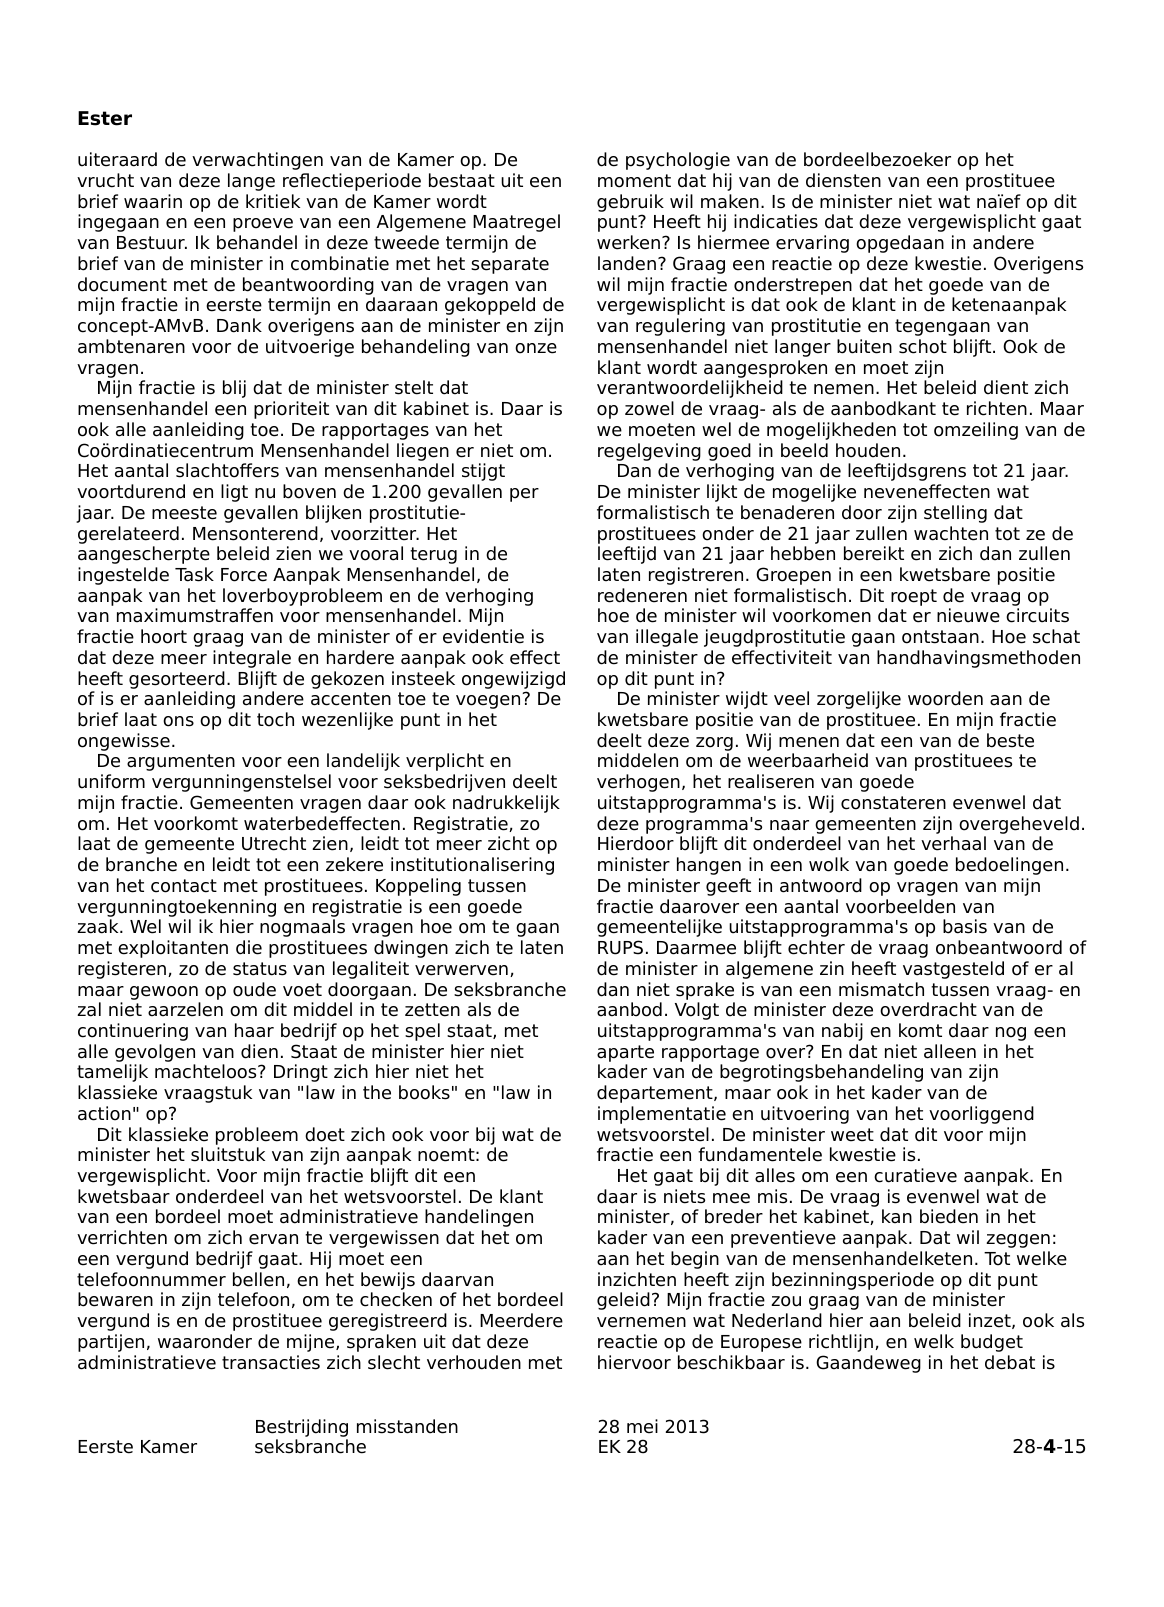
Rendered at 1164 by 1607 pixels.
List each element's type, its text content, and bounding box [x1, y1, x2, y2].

text de psychologie van de bordeelbezoeker op het moment dat hij van de diensten van een prostituee gebruik wil maken. Is de minister niet wat naïef op dit punt? Heeft hij indicaties dat deze vergewisplicht gaat werken? Is hiermee ervaring opgedaan in andere landen? Graag een reactie op deze kwestie. Overigens wil mijn fractie onderstrepen dat het goede van de vergewisplicht is dat ook de klant in de ketenaanpak van regulering van prostitutie en tegengaan van mensenhandel niet langer buiten schot blijft. Ook de klant wordt aangesproken en moet zijn verantwoordelijkheid te nemen. Het beleid dient zich op zowel de vraag- als de aanbodkant te richten. Maar we moeten wel de mogelijkheden tot omzeiling van de regelgeving goed in beeld houden. [596, 150, 1087, 461]
text Mijn fractie is blij dat de minister stelt dat mensenhandel een prioriteit van dit kabinet is. Daar is ook alle aanleiding toe. De rapportages van het Coördinatiecentrum Mensenhandel liegen er niet om. Het aantal slachtoffers van mensenhandel stijgt voortdurend en ligt nu boven de 1.200 gevallen per jaar. De meeste gevallen blijken prostitutie-gerelateerd. Mensonterend, voorzitter. Het aangescherpte beleid zien we vooral terug in de ingestelde Task Force Aanpak Mensenhandel, de aanpak van het loverboyprobleem en de verhoging van maximumstraffen voor mensenhandel. Mijn fractie hoort graag van de minister of er evidentie is dat deze meer integrale en hardere aanpak ook effect heeft gesorteerd. Blijft de gekozen insteek ongewijzigd of is er aanleiding andere accenten toe te voegen? De brief laat ons op dit toch wezenlijke punt in het ongewisse. [77, 378, 567, 751]
text De minister wijdt veel zorgelijke woorden aan de kwetsbare positie van de prostituee. En mijn fractie deelt deze zorg. Wij menen dat een van de beste middelen om de weerbaarheid van prostituees te verhogen, het realiseren van goede uitstapprogramma's is. Wij constateren evenwel dat deze programma's naar gemeenten zijn overgeheveld. Hierdoor blijft dit onderdeel van het verhaal van de minister hangen in een wolk van goede bedoelingen. De minister geeft in antwoord op vragen van mijn fractie daarover een aantal voorbeelden van gemeentelijke uitstapprogramma's op basis van de RUPS. Daarmee blijft echter de vraag onbeantwoord of de minister in algemene zin heeft vastgesteld of er al dan niet sprake is van een mismatch tussen vraag- en aanbod. Volgt de minister deze overdracht van de uitstapprogramma's van nabij en komt daar nog een aparte rapportage over? En dat niet alleen in het kader van de begrotingsbehandeling van zijn departement, maar ook in het kader van de implementatie en uitvoering van het voorliggend wetsvoorstel. De minister weet dat dit voor mijn fractie een fundamentele kwestie is. [596, 689, 1087, 1166]
text Het gaat bij dit alles om een curatieve aanpak. En daar is niets mee mis. De vraag is evenwel wat de minister, of breder het kabinet, kan bieden in het kader van een preventieve aanpak. Dat wil zeggen: aan het begin van de mensenhandelketen. Tot welke inzichten heeft zijn bezinningsperiode op dit punt geleid? Mijn fractie zou graag van de minister vernemen wat Nederland hier aan beleid inzet, ook als reactie op de Europese richtlijn, en welk budget hiervoor beschikbaar is. Gaandeweg in het debat is [596, 1166, 1087, 1373]
text uiteraard de verwachtingen van de Kamer op. De vrucht van deze lange reflectieperiode bestaat uit een brief waarin op de kritiek van de Kamer wordt ingegaan en een proeve van een Algemene Maatregel van Bestuur. Ik behandel in deze tweede termijn de brief van de minister in combinatie met het separate document met de beantwoording van de vragen van mijn fractie in eerste termijn en daaraan gekoppeld de concept-AMvB. Dank overigens aan de minister en zijn ambtenaren voor de uitvoerige behandeling van onze vragen. [77, 150, 567, 378]
text Dan de verhoging van de leeftijdsgrens tot 21 jaar. De minister lijkt de mogelijke neveneffecten wat formalistisch te benaderen door zijn stelling dat prostituees onder de 21 jaar zullen wachten tot ze de leeftijd van 21 jaar hebben bereikt en zich dan zullen laten registreren. Groepen in een kwetsbare positie redeneren niet formalistisch. Dit roept de vraag op hoe de minister wil voorkomen dat er nieuwe circuits van illegale jeugdprostitutie gaan ontstaan. Hoe schat de minister de effectiviteit van handhavingsmethoden op dit punt in? [596, 461, 1087, 689]
text Dit klassieke probleem doet zich ook voor bij wat de minister het sluitstuk van zijn aanpak noemt: de vergewisplicht. Voor mijn fractie blijft dit een kwetsbaar onderdeel van het wetsvoorstel. De klant van een bordeel moet administratieve handelingen verrichten om zich ervan te vergewissen dat het om een vergund bedrijf gaat. Hij moet een telefoonnummer bellen, en het bewijs daarvan bewaren in zijn telefoon, om te checken of het bordeel vergund is en de prostituee geregistreerd is. Meerdere partijen, waaronder de mijne, spraken uit dat deze administratieve transacties zich slecht verhouden met [77, 1124, 567, 1373]
text De argumenten voor een landelijk verplicht en uniform vergunningenstelsel voor seksbedrijven deelt mijn fractie. Gemeenten vragen daar ook nadrukkelijk om. Het voorkomt waterbedeffecten. Registratie, zo laat de gemeente Utrecht zien, leidt tot meer zicht op de branche en leidt tot een zekere institutionalisering van het contact met prostituees. Koppeling tussen vergunningtoekenning en registratie is een goede zaak. Wel wil ik hier nogmaals vragen hoe om te gaan met exploitanten die prostituees dwingen zich te laten registeren, zo de status van legaliteit verwerven, maar gewoon op oude voet doorgaan. De seksbranche zal niet aarzelen om dit middel in te zetten als de continuering van haar bedrijf op het spel staat, met alle gevolgen van dien. Staat de minister hier niet tamelijk machteloos? Dringt zich hier niet het klassieke vraagstuk van "law in the books" en "law in action" op? [77, 751, 567, 1124]
